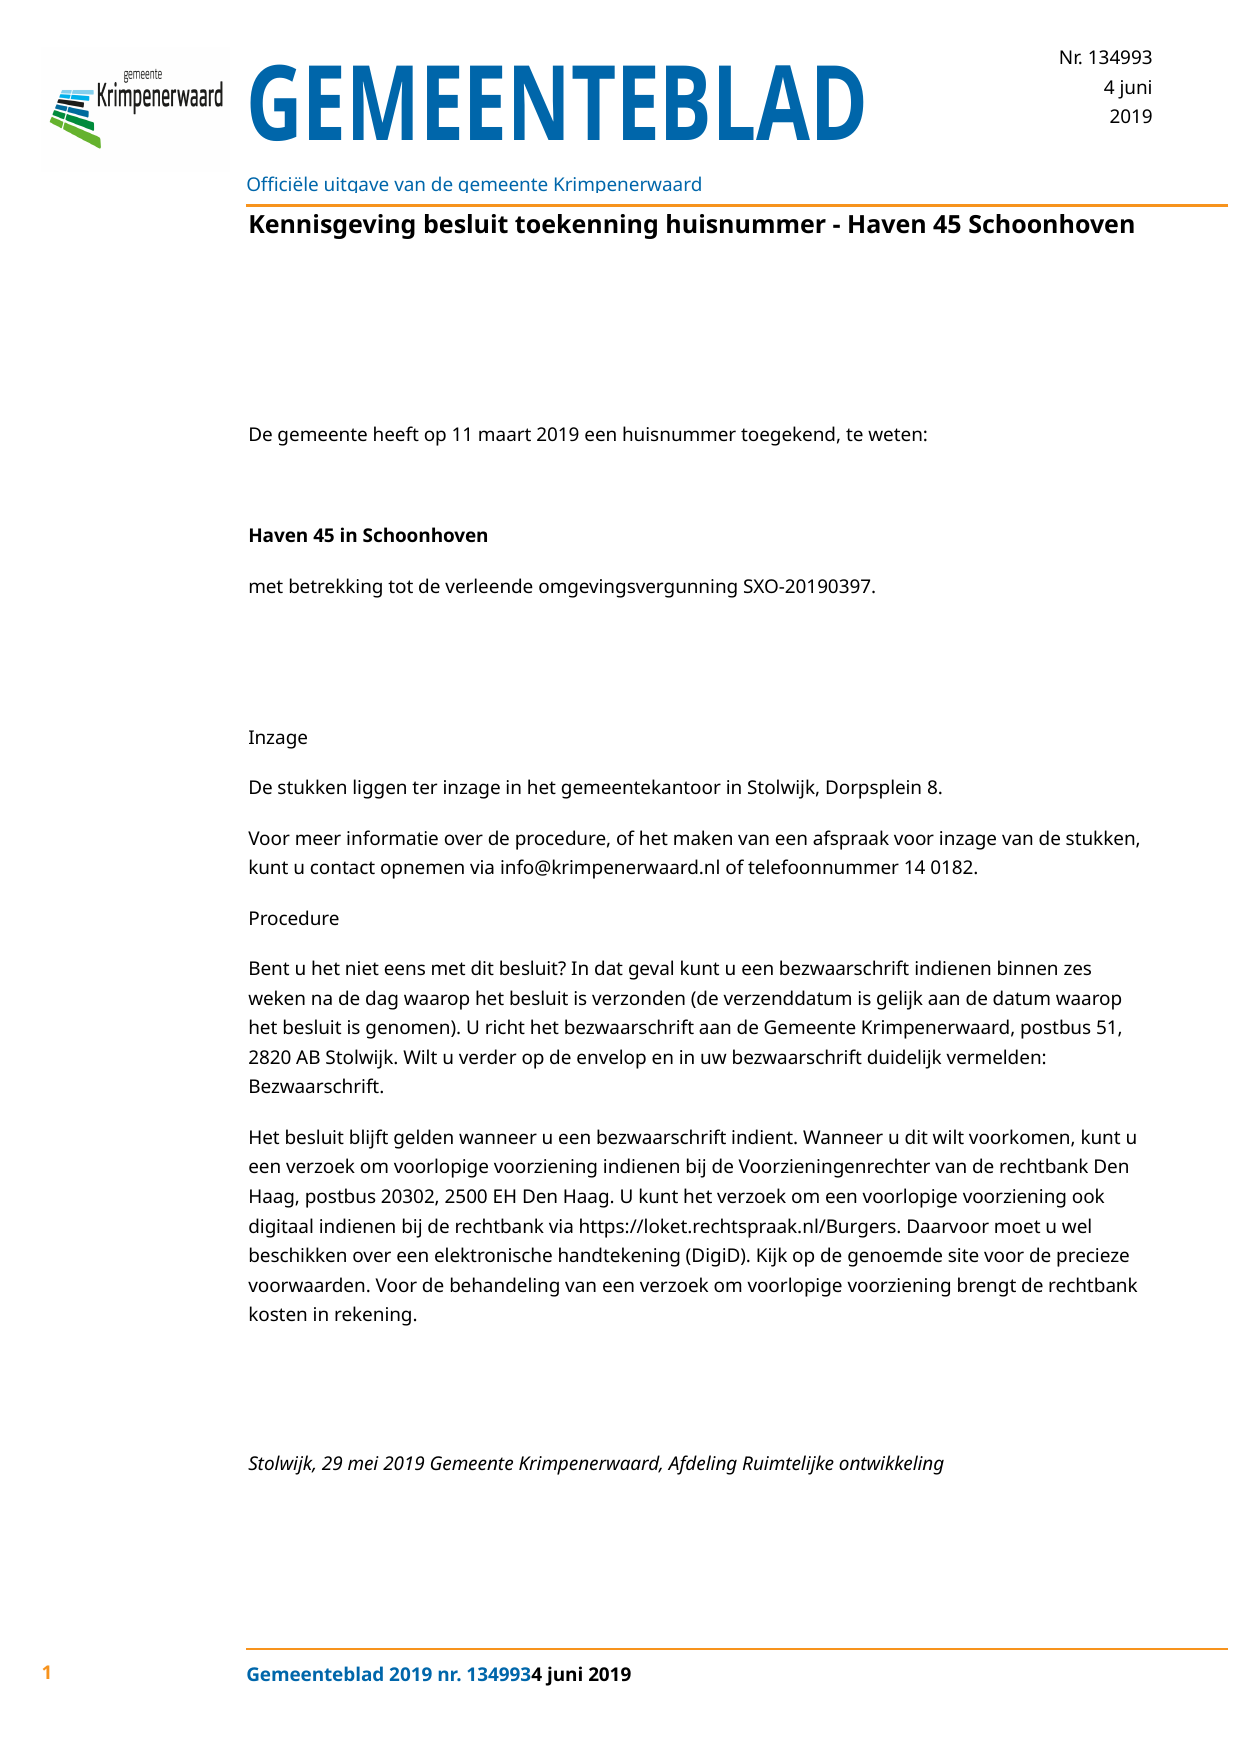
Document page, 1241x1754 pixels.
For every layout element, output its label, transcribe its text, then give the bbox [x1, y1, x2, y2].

text Bent u het niet eens met dit besluit? In dat geval kunt u een bezwaarschrift indienen binnen zes weken na de dag waarop het besluit is verzonden (de verzenddatum is gelijk aan de datum waarop het besluit is genomen). U richt het bezwaarschrift aan de Gemeente Krimpenerwaard, postbus 51, 2820 AB Stolwijk. Wilt u verder op de envelop en in uw bezwaarschrift duidelijk vermelden: Bezwaarschrift. [248, 955, 1152, 1099]
picture [41, 47, 231, 172]
text Inzage [248, 724, 1152, 750]
text De stukken liggen ter inzage in het gemeentekantoor in Stolwijk, Dorpsplein 8. [248, 774, 1152, 800]
text Voor meer informatie over de procedure, of het maken van een afspraak voor inzage van de stukken, kunt u contact opnemen via info@krimpenerwaard.nl of telefoonnummer 14 0182. [248, 825, 1152, 880]
text De gemeente heeft op 11 maart 2019 een huisnummer toegekend, te weten: [248, 422, 1152, 447]
text Stolwijk, 29 mei 2019 Gemeente Krimpenerwaard, Afdeling Ruimtelijke ontwikkeling [248, 1450, 1152, 1476]
text Procedure [248, 905, 1152, 931]
text Kennisgeving besluit toekenning huisnummer - Haven 45 Schoonhoven [248, 207, 1152, 241]
text met betrekking tot de verleende omgevingsvergunning SXO-20190397. [248, 573, 1152, 598]
text Haven 45 in Schoonhoven [248, 522, 1152, 548]
text Het besluit blijft gelden wanneer u een bezwaarschrift indient. Wanneer u dit wilt voorkomen, kunt u een verzoek om voorlopige voorziening indienen bij de Voorzieningenrechter van de rechtbank Den Haag, postbus 20302, 2500 EH Den Haag. U kunt het verzoek om een voorlopige voorziening ook digitaal indienen bij de rechtbank via https://loket.rechtspraak.nl/Burgers. Daarvoor moet u wel beschikken over een elektronische handtekening (DigiD). Kijk op de genoemde site voor de precieze voorwaarden. Voor de behandeling van een verzoek om voorlopige voorziening brengt de rechtbank kosten in rekening. [248, 1124, 1152, 1327]
